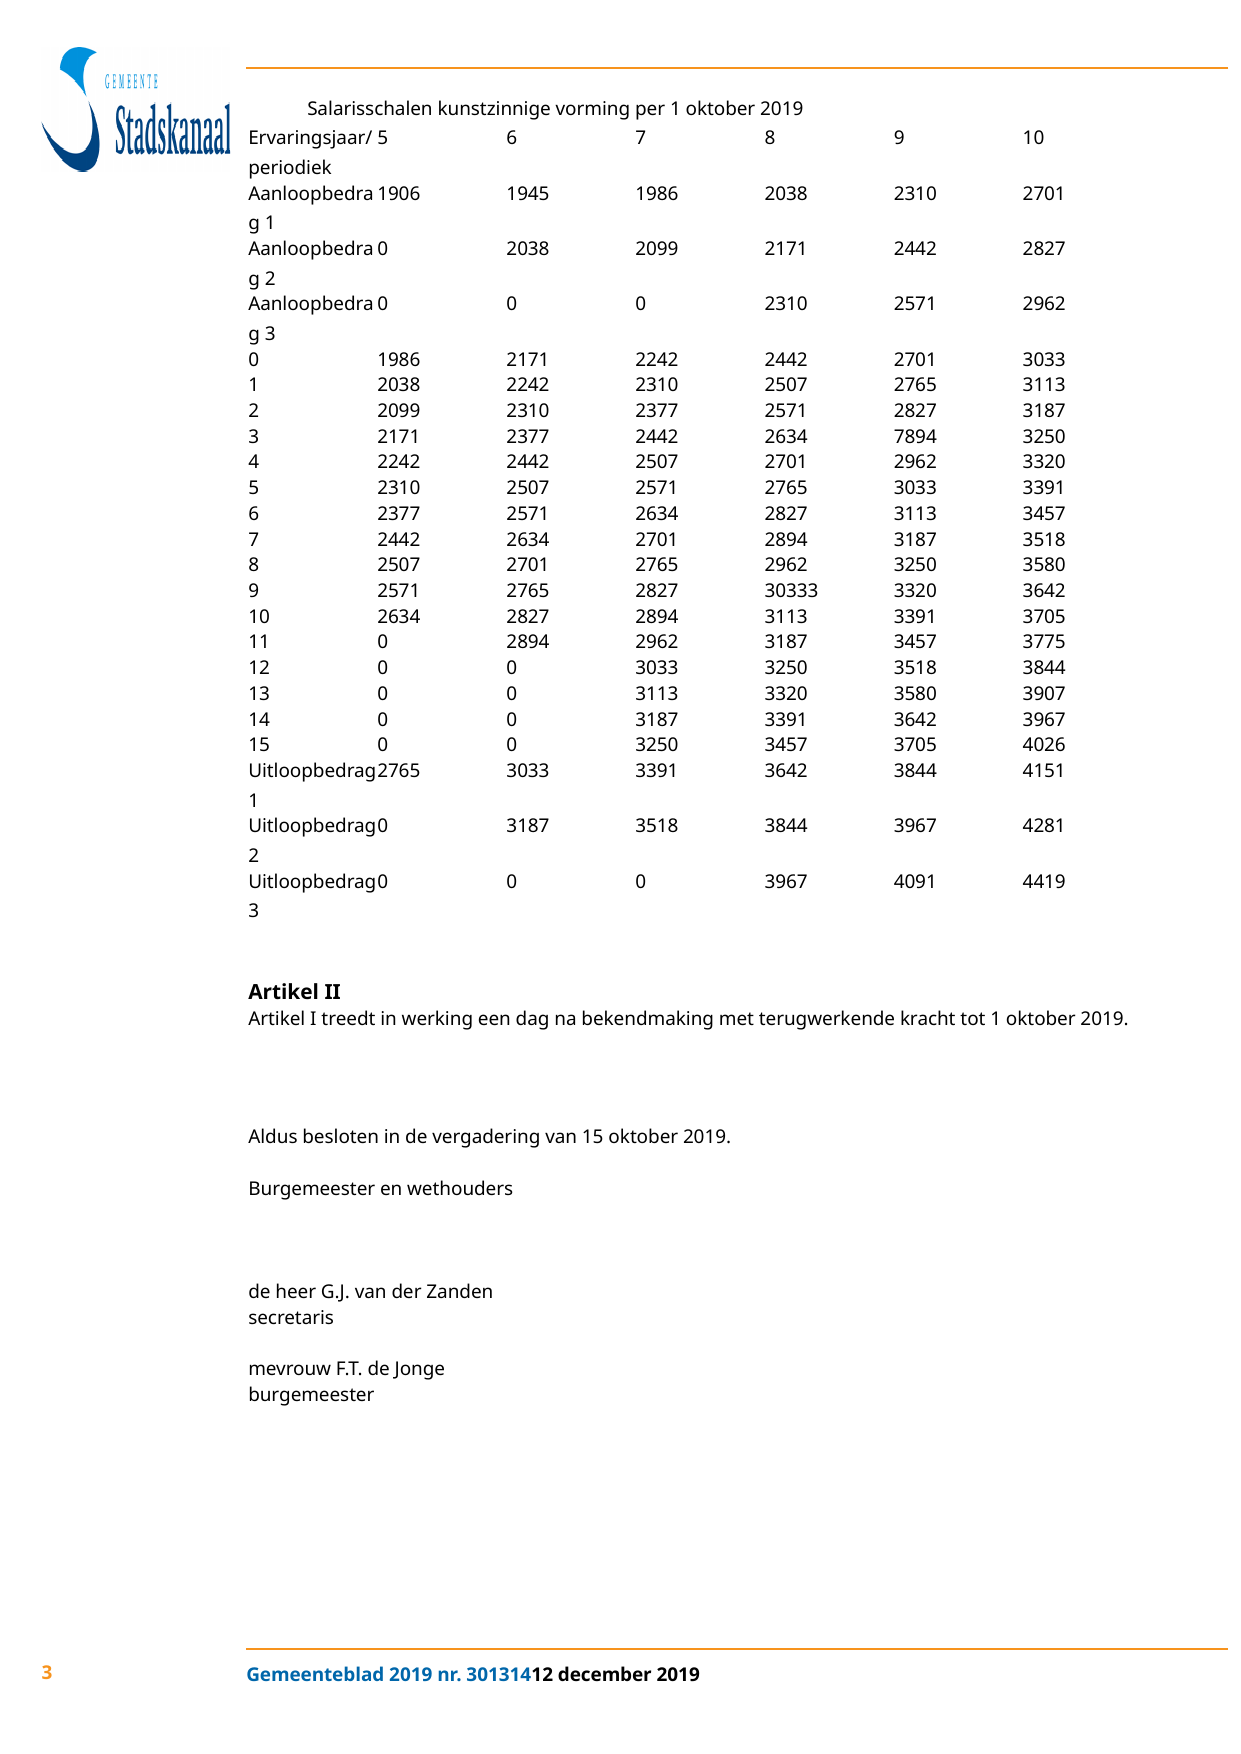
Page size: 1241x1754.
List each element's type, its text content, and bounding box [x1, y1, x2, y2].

table_cell 2442 [894, 235, 1022, 290]
table_cell 2099 [635, 235, 764, 290]
table_cell 2765 [377, 758, 506, 813]
table_cell 2894 [635, 603, 764, 629]
table_cell 1945 [506, 180, 635, 235]
table_cell 3457 [894, 629, 1022, 654]
table_cell 0 [506, 732, 635, 757]
table_cell 9 [248, 577, 377, 603]
text Burgemeester en wethouders [248, 1175, 1152, 1201]
table_cell 2310 [506, 397, 635, 423]
table_cell 3 [248, 423, 377, 449]
table_cell 3113 [1023, 371, 1152, 397]
table_cell 3844 [1023, 655, 1152, 680]
table_cell 2507 [635, 449, 764, 474]
text secretaris [248, 1304, 1152, 1329]
table_cell 2507 [764, 371, 893, 397]
picture [41, 47, 231, 172]
text Artikel I treedt in werking een dag na bekendmaking met terugwerkende kracht tot 1 oktober 2019. [248, 1005, 1152, 1031]
table_cell 1906 [377, 180, 506, 235]
table_cell 2310 [635, 371, 764, 397]
table_cell 3187 [1023, 397, 1152, 423]
table_cell 3580 [894, 680, 1022, 706]
table_cell 3967 [764, 868, 893, 923]
list Salarisschalen kunstzinnige vorming per 1 oktober 2019 [248, 95, 1152, 121]
table_cell 3250 [894, 552, 1022, 577]
text mevrouw F.T. de Jonge [248, 1355, 1152, 1381]
table_cell 4281 [1023, 813, 1152, 868]
table_cell 2634 [377, 603, 506, 629]
table_cell 2827 [764, 500, 893, 526]
table_cell 3967 [1023, 706, 1152, 732]
table_cell 3844 [894, 758, 1022, 813]
table_header 9 [894, 125, 1022, 180]
table_cell 2827 [506, 603, 635, 629]
table_cell 2507 [506, 474, 635, 500]
table_cell 15 [248, 732, 377, 757]
table_cell Uitloopbedrag 3 [248, 868, 377, 923]
table_cell 2701 [506, 552, 635, 577]
table_cell 3187 [764, 629, 893, 654]
table_cell 0 [248, 346, 377, 371]
table_cell 2962 [894, 449, 1022, 474]
table_cell 3642 [1023, 577, 1152, 603]
table_cell 3033 [506, 758, 635, 813]
table_cell 30333 [764, 577, 893, 603]
table_cell 3187 [635, 706, 764, 732]
table_cell 3705 [1023, 603, 1152, 629]
table_header 8 [764, 125, 893, 180]
table_cell 0 [377, 732, 506, 757]
table_cell 2765 [764, 474, 893, 500]
table_cell Aanloopbedrag 3 [248, 290, 377, 346]
table_header Ervaringsjaar/periodiek [248, 125, 377, 180]
table_cell 0 [506, 655, 635, 680]
table_cell 3907 [1023, 680, 1152, 706]
table_cell 3391 [894, 603, 1022, 629]
table_cell 2765 [506, 577, 635, 603]
table_cell 11 [248, 629, 377, 654]
table_cell 0 [377, 868, 506, 923]
table_cell 0 [506, 290, 635, 346]
table_cell 0 [635, 868, 764, 923]
table_cell 0 [377, 706, 506, 732]
table_cell 2377 [506, 423, 635, 449]
table_cell 0 [506, 680, 635, 706]
table_cell 3391 [764, 706, 893, 732]
table_cell 3457 [1023, 500, 1152, 526]
table_cell 2962 [635, 629, 764, 654]
table_cell 2310 [894, 180, 1022, 235]
table_cell 3967 [894, 813, 1022, 868]
table_cell 3642 [894, 706, 1022, 732]
table_cell 3113 [894, 500, 1022, 526]
table_cell 3844 [764, 813, 893, 868]
table_cell 2634 [635, 500, 764, 526]
table_cell 7 [248, 526, 377, 552]
table_header 6 [506, 125, 635, 180]
text burgemeester [248, 1381, 1152, 1407]
table_cell 2 [248, 397, 377, 423]
table_cell 3775 [1023, 629, 1152, 654]
table_cell 2701 [1023, 180, 1152, 235]
table_cell 4026 [1023, 732, 1152, 757]
table_cell 5 [248, 474, 377, 500]
table_cell 2894 [764, 526, 893, 552]
table_cell 2571 [506, 500, 635, 526]
table_cell 3705 [894, 732, 1022, 757]
table_cell 2827 [635, 577, 764, 603]
table_cell 2038 [506, 235, 635, 290]
table_cell 0 [377, 290, 506, 346]
table_cell 3033 [894, 474, 1022, 500]
table_cell 3250 [635, 732, 764, 757]
table_cell 2827 [1023, 235, 1152, 290]
table_cell 3187 [894, 526, 1022, 552]
table_cell 10 [248, 603, 377, 629]
table_cell 2571 [894, 290, 1022, 346]
table_cell 0 [377, 813, 506, 868]
text Aldus besloten in de vergadering van 15 oktober 2019. [248, 1124, 1152, 1149]
table_cell Uitloopbedrag 1 [248, 758, 377, 813]
table_cell 4091 [894, 868, 1022, 923]
table_cell 13 [248, 680, 377, 706]
table_cell 3250 [764, 655, 893, 680]
table_cell 2038 [377, 371, 506, 397]
table_cell 3518 [894, 655, 1022, 680]
table_cell 3033 [635, 655, 764, 680]
table_cell 2701 [894, 346, 1022, 371]
table_cell 3457 [764, 732, 893, 757]
table_cell 4151 [1023, 758, 1152, 813]
table_cell 3518 [635, 813, 764, 868]
table_cell 2765 [635, 552, 764, 577]
table_cell 2242 [635, 346, 764, 371]
table_cell 2634 [764, 423, 893, 449]
table_cell 3320 [1023, 449, 1152, 474]
table_cell 3580 [1023, 552, 1152, 577]
text Artikel II [248, 977, 1152, 1005]
table_cell 0 [377, 235, 506, 290]
table_cell 0 [377, 655, 506, 680]
table_cell 2765 [894, 371, 1022, 397]
table_cell 2310 [377, 474, 506, 500]
table_cell 2242 [377, 449, 506, 474]
table_cell 7894 [894, 423, 1022, 449]
table_cell 2442 [635, 423, 764, 449]
table_cell 0 [377, 680, 506, 706]
text de heer G.J. van der Zanden [248, 1278, 1152, 1304]
table_cell 6 [248, 500, 377, 526]
table_cell 1 [248, 371, 377, 397]
table_header 7 [635, 125, 764, 180]
table_cell 2571 [764, 397, 893, 423]
table_cell 4419 [1023, 868, 1152, 923]
table_cell 2571 [377, 577, 506, 603]
table_cell 4 [248, 449, 377, 474]
table_cell 3113 [635, 680, 764, 706]
table_cell 0 [635, 290, 764, 346]
table_cell Uitloopbedrag 2 [248, 813, 377, 868]
table_cell 14 [248, 706, 377, 732]
table_cell 0 [377, 629, 506, 654]
table_cell 0 [506, 706, 635, 732]
table_cell 3320 [894, 577, 1022, 603]
table_cell 2634 [506, 526, 635, 552]
table_cell 2038 [764, 180, 893, 235]
table_cell 2171 [506, 346, 635, 371]
table_cell 2442 [764, 346, 893, 371]
table_cell 2242 [506, 371, 635, 397]
table_cell 3642 [764, 758, 893, 813]
table_cell 12 [248, 655, 377, 680]
table_cell 2442 [377, 526, 506, 552]
table_cell 3391 [635, 758, 764, 813]
table_cell 2377 [377, 500, 506, 526]
table_cell 2099 [377, 397, 506, 423]
table_cell 2962 [764, 552, 893, 577]
table_cell 2171 [377, 423, 506, 449]
table_cell 3187 [506, 813, 635, 868]
table_cell 3250 [1023, 423, 1152, 449]
table_cell 2377 [635, 397, 764, 423]
table_cell 0 [506, 868, 635, 923]
table_cell 2827 [894, 397, 1022, 423]
table_cell 2701 [635, 526, 764, 552]
table_cell 2571 [635, 474, 764, 500]
table_cell 3391 [1023, 474, 1152, 500]
table_cell 2894 [506, 629, 635, 654]
table_cell 3033 [1023, 346, 1152, 371]
table_cell 2962 [1023, 290, 1152, 346]
table_cell 1986 [377, 346, 506, 371]
table_cell 2171 [764, 235, 893, 290]
table_cell 2701 [764, 449, 893, 474]
table_cell 2442 [506, 449, 635, 474]
table_cell 3320 [764, 680, 893, 706]
table_cell 1986 [635, 180, 764, 235]
table_cell 3518 [1023, 526, 1152, 552]
table_header 5 [377, 125, 506, 180]
table_cell 3113 [764, 603, 893, 629]
table_cell 2310 [764, 290, 893, 346]
table_cell Aanloopbedrag 1 [248, 180, 377, 235]
table_cell 8 [248, 552, 377, 577]
table_cell 2507 [377, 552, 506, 577]
table_cell Aanloopbedrag 2 [248, 235, 377, 290]
table_header 10 [1023, 125, 1152, 180]
